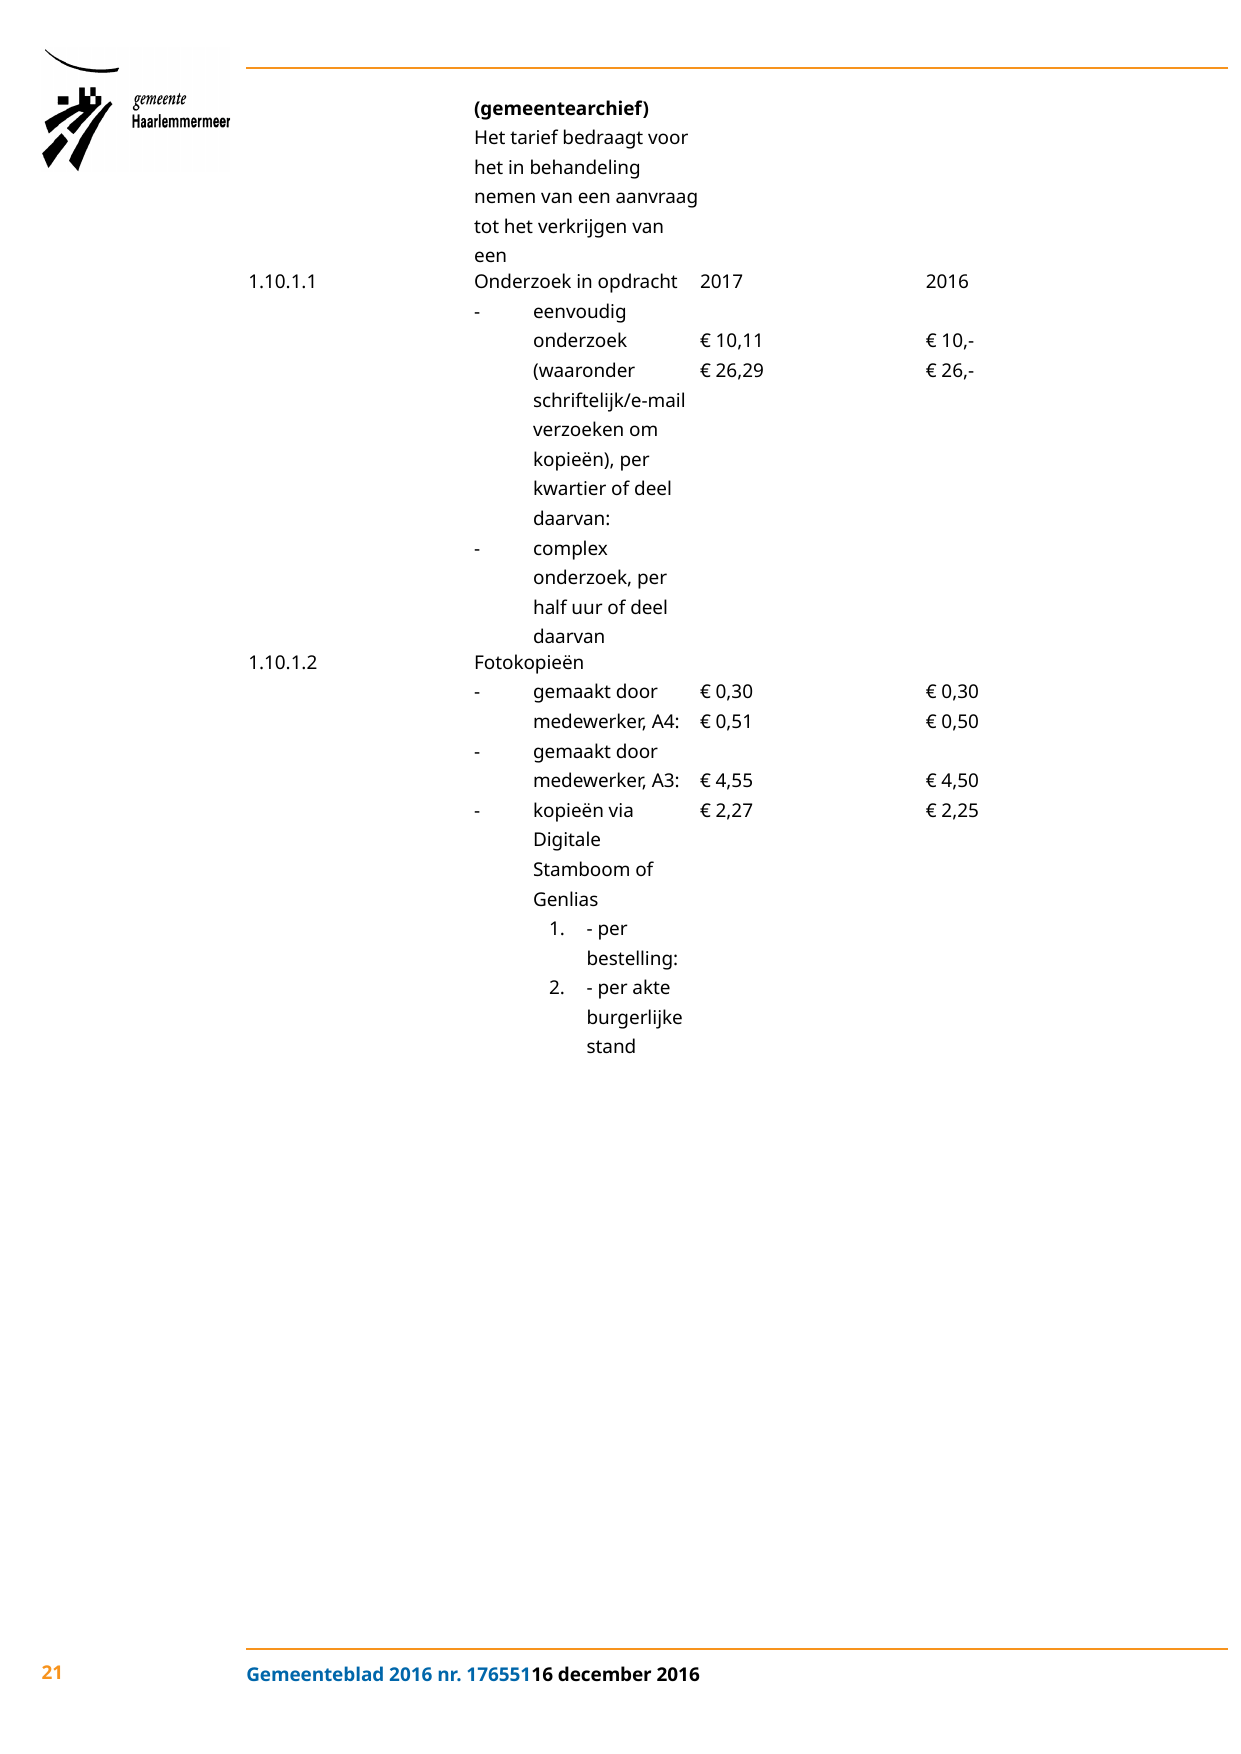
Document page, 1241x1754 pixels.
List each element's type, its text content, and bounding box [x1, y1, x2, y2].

table_cell 1.10.1.1 [248, 269, 474, 649]
picture [41, 47, 231, 172]
table_cell € 0,30 € 0,50 € 4,50 € 2,25 [926, 649, 1152, 1059]
table_cell 2017 € 10,11 € 26,29 [700, 269, 926, 649]
table_cell 2016 € 10,- € 26,- [926, 269, 1152, 649]
table_header [248, 95, 474, 268]
table_header [700, 95, 926, 268]
table_header (gemeentearchief) Het tarief bedraagt voor het in behandeling nemen van een aanvraag tot het verkrijgen van een [474, 95, 700, 268]
table_header [926, 95, 1152, 268]
table_cell € 0,30 € 0,51 € 4,55 € 2,27 [700, 649, 926, 1059]
table_cell 1.10.1.2 [248, 649, 474, 1059]
table_cell Fotokopieën gemaakt door medewerker, A4: gemaakt door medewerker, A3: kopieën via Digitale Stamboom of Genlias - per bestelling: - per akte burgerlijke stand [474, 649, 700, 1059]
table_cell Onderzoek in opdracht eenvoudig onderzoek (waaronder schriftelijk/e-mail verzoeken om kopieën), per kwartier of deel daarvan: complex onderzoek, per half uur of deel daarvan [474, 269, 700, 649]
